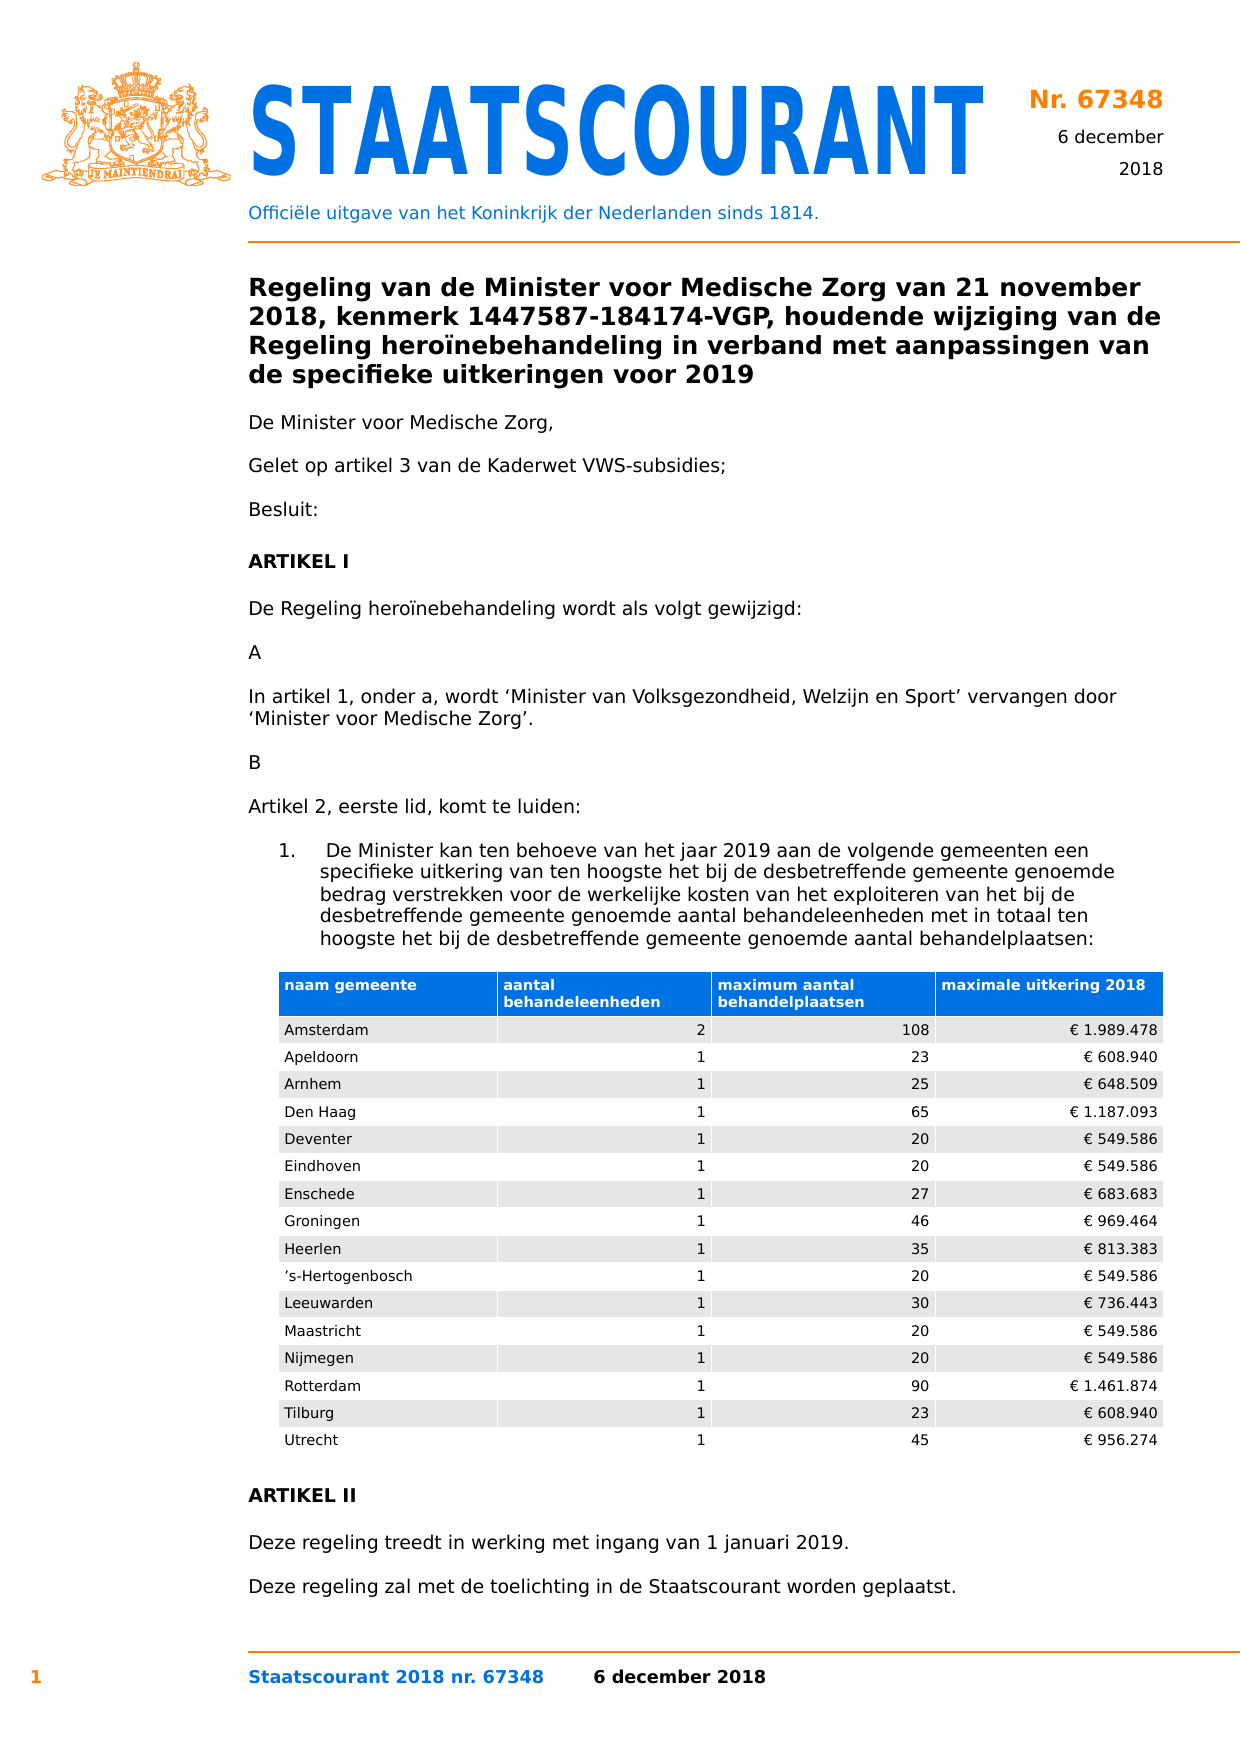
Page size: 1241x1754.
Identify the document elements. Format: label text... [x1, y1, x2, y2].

table_cell Eindhoven [279, 1154, 497, 1180]
table_cell 108 [712, 1017, 935, 1043]
subtitle Regeling van de Minister voor Medische Zorg van 21 november 2018, kenmerk 1447587-184174-VGP, houdende wijziging van de Regeling heroïnebehandeling in verband met aanpassingen van de specifieke uitkeringen voor 2019 [248, 273, 1163, 390]
table_cell 20 [712, 1318, 935, 1344]
table_cell 1 [498, 1345, 711, 1372]
table_cell € 969.464 [936, 1209, 1163, 1235]
text Artikel 2, eerste lid, komt te luiden: [248, 796, 1163, 818]
table_cell 20 [712, 1345, 935, 1372]
table_cell Den Haag [279, 1099, 497, 1125]
table_cell € 683.683 [936, 1181, 1163, 1207]
table_cell Amsterdam [279, 1017, 497, 1043]
table_cell 1 [498, 1400, 711, 1427]
subtitle ARTIKEL II [248, 1485, 1163, 1507]
table_cell 20 [712, 1263, 935, 1289]
table_cell 1 [498, 1126, 711, 1153]
table_cell Utrecht [279, 1428, 497, 1454]
table_cell 25 [712, 1071, 935, 1098]
table_cell 1 [498, 1263, 711, 1289]
table_cell € 1.989.478 [936, 1017, 1163, 1043]
table_cell 1 [498, 1154, 711, 1180]
table_header naam gemeente [279, 972, 497, 1016]
text A [248, 642, 1163, 664]
table_cell € 549.586 [936, 1263, 1163, 1289]
table_cell 20 [712, 1154, 935, 1180]
table_cell 1 [498, 1291, 711, 1317]
table_cell 1 [498, 1181, 711, 1207]
table_cell € 648.509 [936, 1071, 1163, 1098]
table_cell 46 [712, 1209, 935, 1235]
table_cell 2018 [998, 153, 1240, 203]
table_cell 1 [498, 1428, 711, 1454]
table_cell Maastricht [279, 1318, 497, 1344]
table_cell 23 [712, 1400, 935, 1427]
table_cell 1 [498, 1318, 711, 1344]
text B [248, 752, 1163, 774]
table_header STAATSCOURANT [248, 62, 998, 203]
table_header Nr. 67348 [998, 62, 1240, 121]
table_cell 2 [498, 1017, 711, 1043]
table_cell Enschede [279, 1181, 497, 1207]
table_cell ’s-Hertogenbosch [279, 1263, 497, 1289]
table_cell € 549.586 [936, 1154, 1163, 1180]
table_cell € 956.274 [936, 1428, 1163, 1454]
text Gelet op artikel 3 van de Kaderwet VWS-subsidies; [248, 455, 1163, 477]
table_cell € 549.586 [936, 1345, 1163, 1372]
table_cell 90 [712, 1373, 935, 1399]
table_cell Heerlen [279, 1236, 497, 1262]
table_cell Leeuwarden [279, 1291, 497, 1317]
table_cell Arnhem [279, 1071, 497, 1098]
table_cell 6 december [998, 121, 1240, 153]
table_cell 27 [712, 1181, 935, 1207]
table_cell € 608.940 [936, 1044, 1163, 1070]
table_cell Nijmegen [279, 1345, 497, 1372]
text Besluit: [248, 499, 1163, 521]
table_cell 30 [712, 1291, 935, 1317]
table_cell Rotterdam [279, 1373, 497, 1399]
subtitle ARTIKEL I [248, 551, 1163, 573]
table_header maximale uitkering 2018 [936, 972, 1163, 1016]
text Deze regeling zal met de toelichting in de Staatscourant worden geplaatst. [248, 1576, 1163, 1598]
table_cell 1 [498, 1044, 711, 1070]
table_cell € 1.461.874 [936, 1373, 1163, 1399]
table_cell € 549.586 [936, 1126, 1163, 1153]
picture [41, 62, 231, 186]
table_cell 1 [498, 1209, 711, 1235]
text In artikel 1, onder a, wordt ‘Minister van Volksgezondheid, Welzijn en Sport’ vervangen door ‘Minister voor Medische Zorg’. [248, 686, 1163, 730]
table_cell € 813.383 [936, 1236, 1163, 1262]
table_cell 45 [712, 1428, 935, 1454]
table_cell Apeldoorn [279, 1044, 497, 1070]
table_header maximum aantal behandelplaatsen [712, 972, 935, 1016]
table_cell 1 [498, 1373, 711, 1399]
text Deze regeling treedt in werking met ingang van 1 januari 2019. [248, 1532, 1163, 1554]
table_cell € 549.586 [936, 1318, 1163, 1344]
table_cell Tilburg [279, 1400, 497, 1427]
table_cell Officiële uitgave van het Koninkrijk der Nederlanden sinds 1814. [248, 203, 1240, 241]
table_cell 23 [712, 1044, 935, 1070]
table_cell 20 [712, 1126, 935, 1153]
table_cell Deventer [279, 1126, 497, 1153]
table_cell 35 [712, 1236, 935, 1262]
table_cell 65 [712, 1099, 935, 1125]
table_header [25, 62, 248, 241]
table_cell 1 [498, 1099, 711, 1125]
table_cell Groningen [279, 1209, 497, 1235]
text De Regeling heroïnebehandeling wordt als volgt gewijzigd: [248, 598, 1163, 620]
text 1. De Minister kan ten behoeve van het jaar 2019 aan de volgende gemeenten een specifieke uitkering van ten hoogste het bij de desbetreffende gemeente genoemde bedrag verstrekken voor de werkelijke kosten van het exploiteren van het bij de desbetreffende gemeente genoemde aantal behandeleenheden met in totaal ten hoogste het bij de desbetreffende gemeente genoemde aantal behandelplaatsen: [278, 839, 1163, 949]
table_cell € 1.187.093 [936, 1099, 1163, 1125]
table_cell 1 [498, 1236, 711, 1262]
table_cell € 736.443 [936, 1291, 1163, 1317]
table_cell € 608.940 [936, 1400, 1163, 1427]
table_header aantal behandeleenheden [498, 972, 711, 1016]
text De Minister voor Medische Zorg, [248, 412, 1163, 433]
table_cell 1 [498, 1071, 711, 1098]
